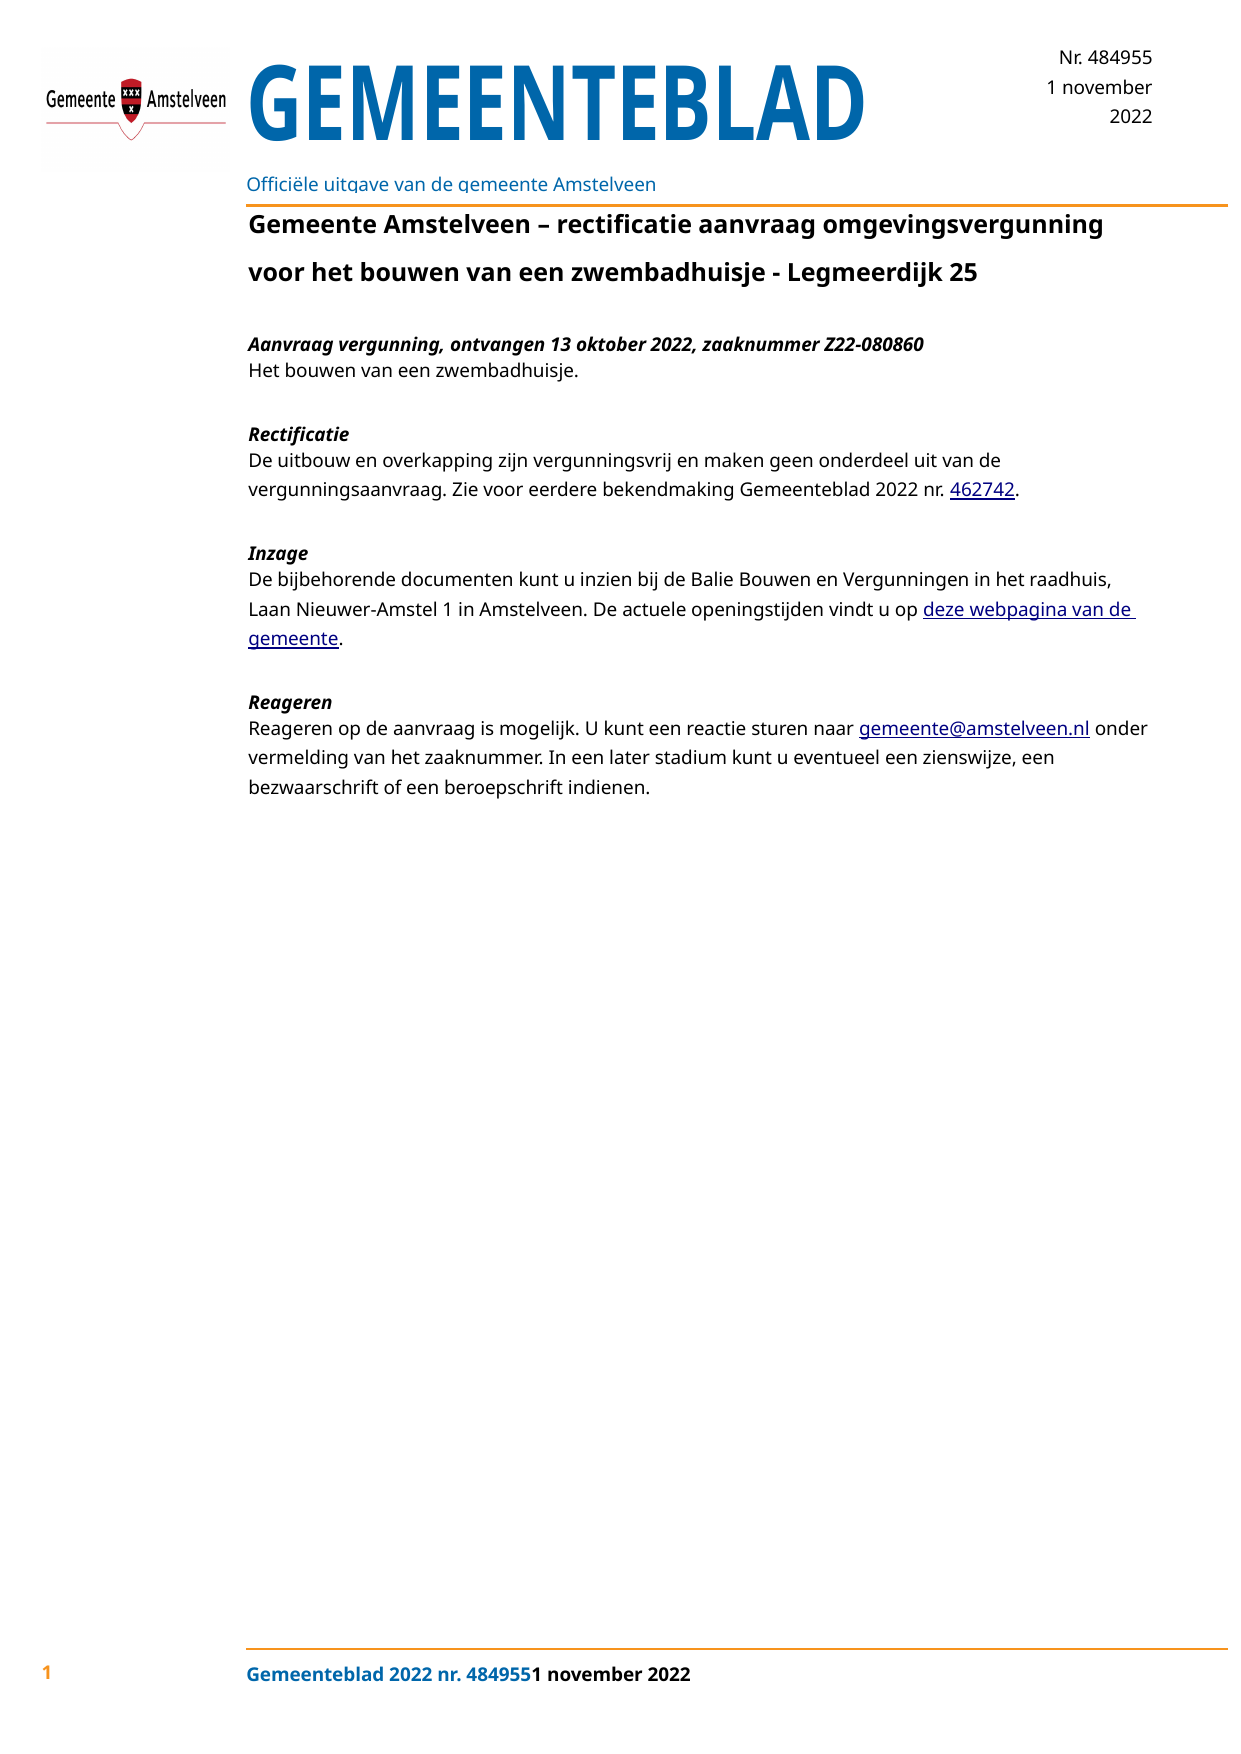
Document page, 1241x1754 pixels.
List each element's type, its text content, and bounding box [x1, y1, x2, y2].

text Reageren op de aanvraag is mogelijk. U kunt een reactie sturen naar gemeente@amstelveen.nl onder vermelding van het zaaknummer. In een later stadium kunt u eventueel een zienswijze, een bezwaarschrift of een beroepschrift indienen. [248, 715, 1152, 800]
text Inzage [248, 540, 1152, 566]
text Gemeente Amstelveen – rectificatie aanvraag omgevingsvergunning voor het bouwen van een zwembadhuisje - Legmeerdijk 25 [248, 207, 1152, 288]
text Het bouwen van een zwembadhuisje. [248, 357, 1152, 383]
text Aanvraag vergunning, ontvangen 13 oktober 2022, zaaknummer Z22-080860 [248, 331, 1152, 357]
text De bijbehorende documenten kunt u inzien bij de Balie Bouwen en Vergunningen in het raadhuis, Laan Nieuwer-Amstel 1 in Amstelveen. De actuele openingstijden vindt u op deze webpagina van de gemeente. [248, 566, 1152, 651]
text De uitbouw en overkapping zijn vergunningsvrij en maken geen onderdeel uit van de vergunningsaanvraag. Zie voor eerdere bekendmaking Gemeenteblad 2022 nr. 462742. [248, 447, 1152, 502]
picture [41, 47, 231, 172]
text Reageren [248, 689, 1152, 715]
text Rectificatie [248, 421, 1152, 447]
